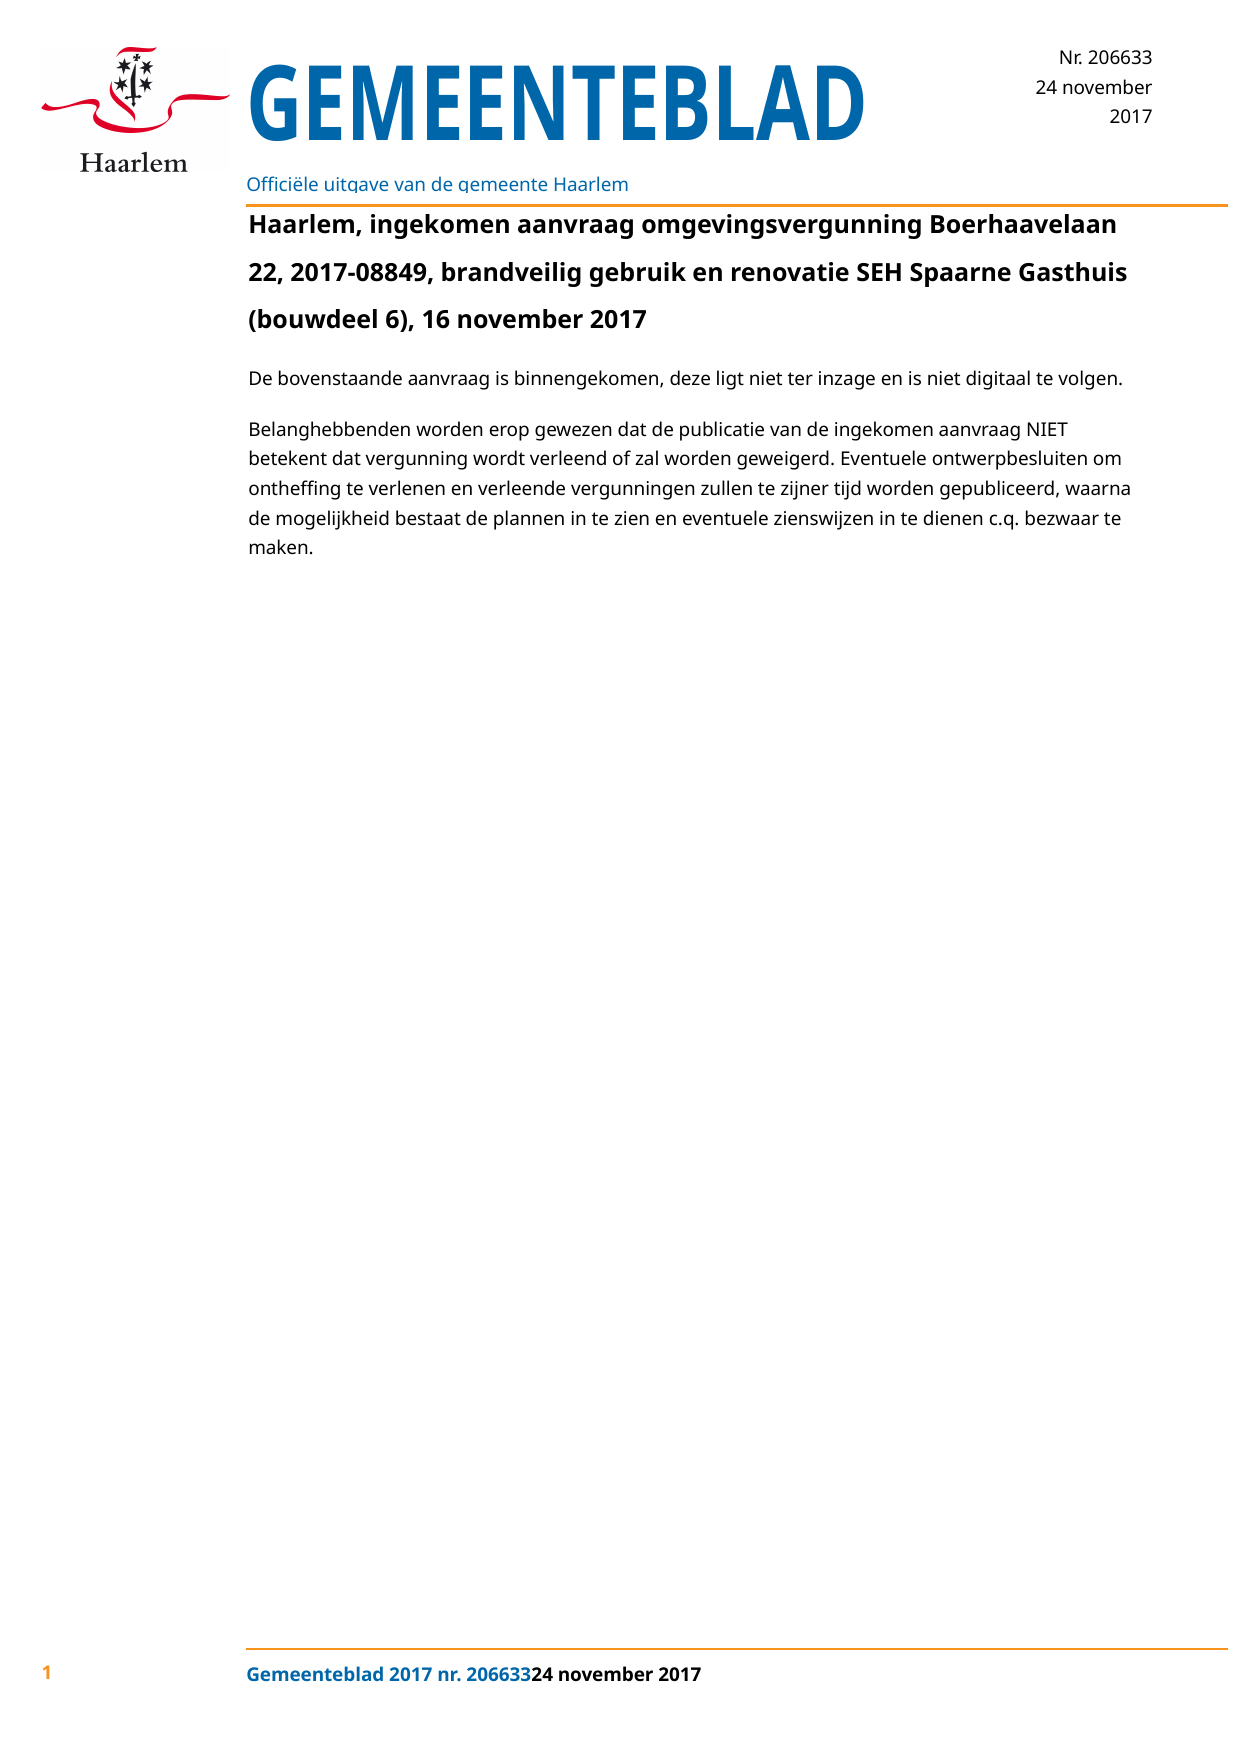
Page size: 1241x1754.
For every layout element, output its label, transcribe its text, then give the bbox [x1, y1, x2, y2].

text De bovenstaande aanvraag is binnengekomen, deze ligt niet ter inzage en is niet digitaal te volgen. [248, 366, 1152, 391]
picture [41, 47, 231, 172]
text Belanghebbenden worden erop gewezen dat de publicatie van de ingekomen aanvraag NIET betekent dat vergunning wordt verleend of zal worden geweigerd. Eventuele ontwerpbesluiten om ontheffing te verlenen en verleende vergunningen zullen te zijner tijd worden gepubliceerd, waarna de mogelijkheid bestaat de plannen in te zien en eventuele zienswijzen in te dienen c.q. bezwaar te maken. [248, 416, 1152, 560]
text Haarlem, ingekomen aanvraag omgevingsvergunning Boerhaavelaan 22, 2017-08849, brandveilig gebruik en renovatie SEH Spaarne Gasthuis (bouwdeel 6), 16 november 2017 [248, 207, 1152, 336]
